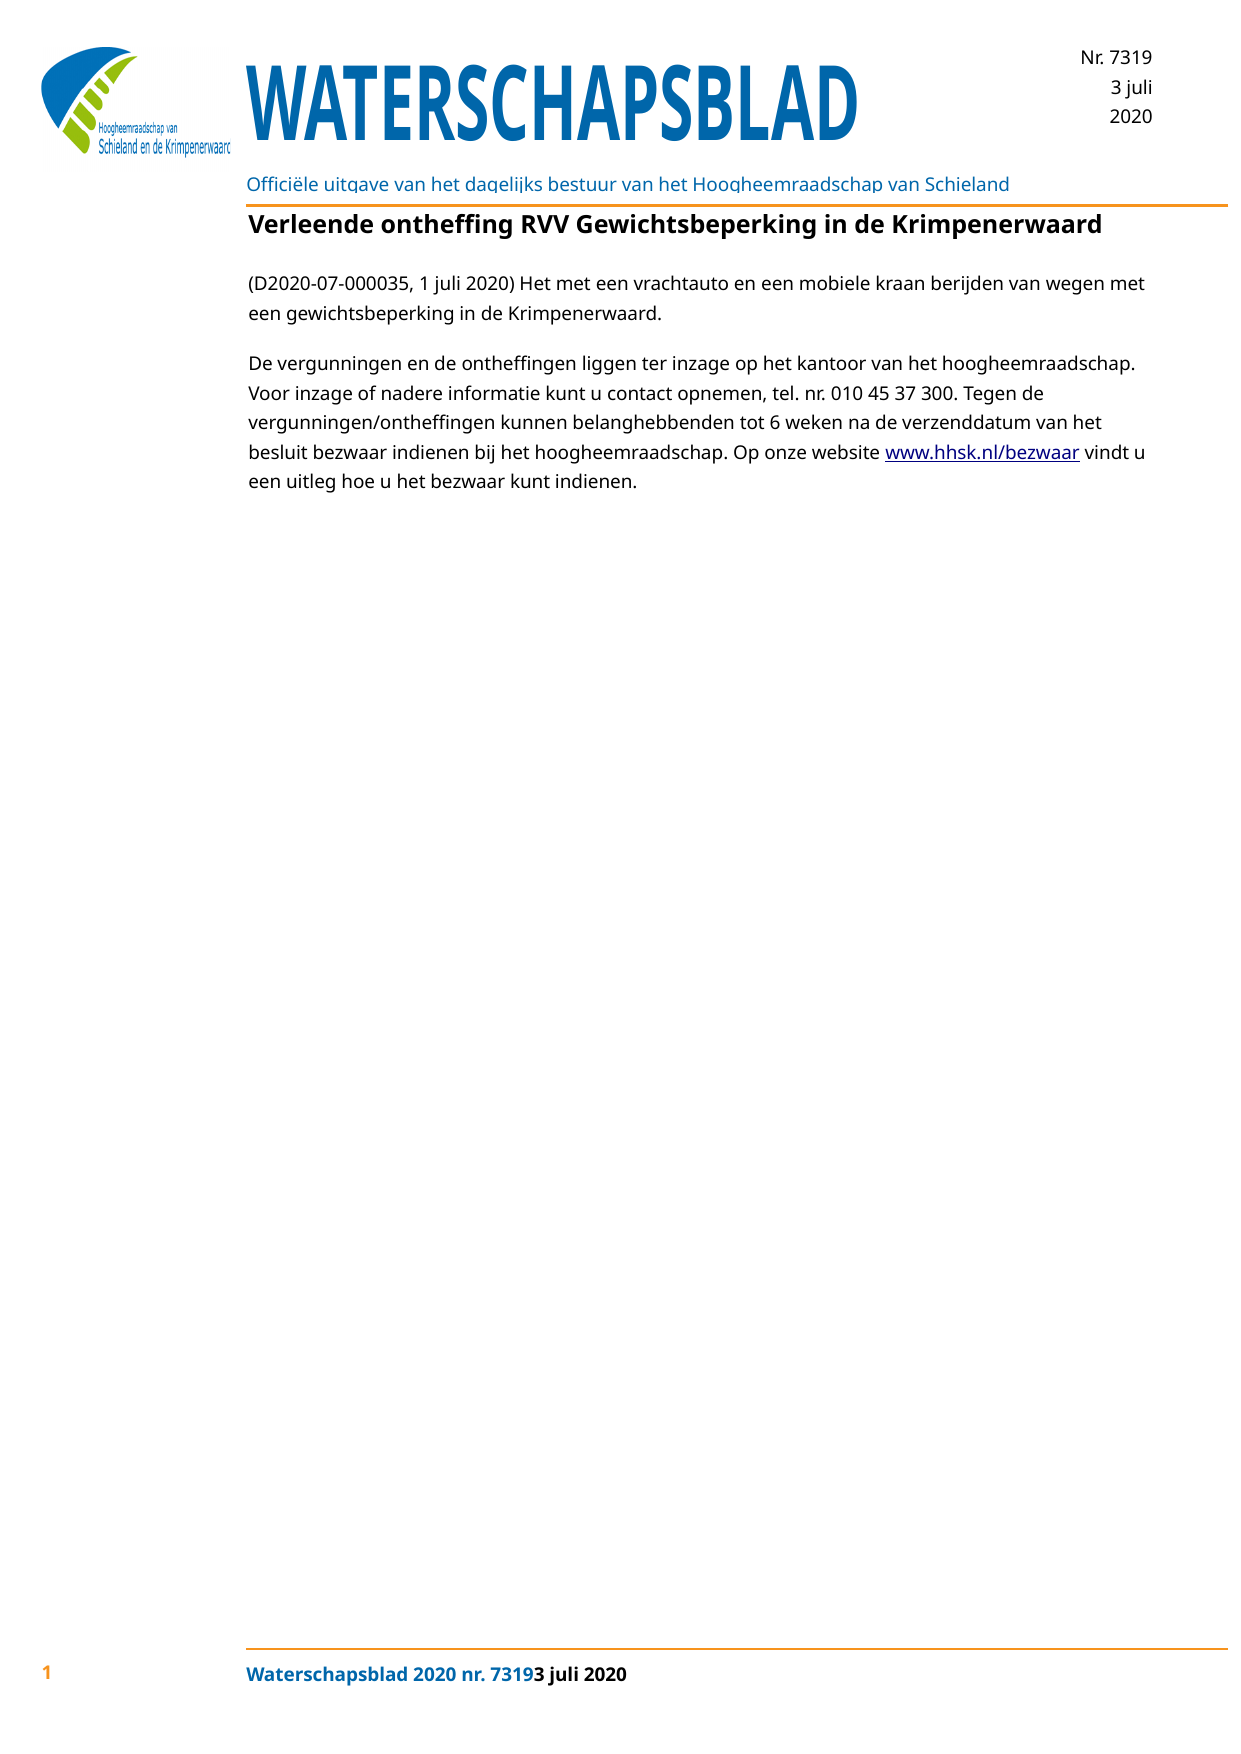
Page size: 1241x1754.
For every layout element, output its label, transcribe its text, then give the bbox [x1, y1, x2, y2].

picture [41, 47, 231, 172]
text (D2020-07-000035, 1 juli 2020) Het met een vrachtauto en een mobiele kraan berijden van wegen met een gewichtsbeperking in de Krimpenerwaard. [248, 270, 1152, 326]
text Verleende ontheffing RVV Gewichtsbeperking in de Krimpenerwaard [248, 207, 1152, 241]
text De vergunningen en de ontheffingen liggen ter inzage op het kantoor van het hoogheemraadschap. Voor inzage of nadere informatie kunt u contact opnemen, tel. nr. 010 45 37 300. Tegen de vergunningen/ontheffingen kunnen belanghebbenden tot 6 weken na de verzenddatum van het besluit bezwaar indienen bij het hoogheemraadschap. Op onze website www.hhsk.nl/bezwaar vindt u een uitleg hoe u het bezwaar kunt indienen. [248, 350, 1152, 494]
